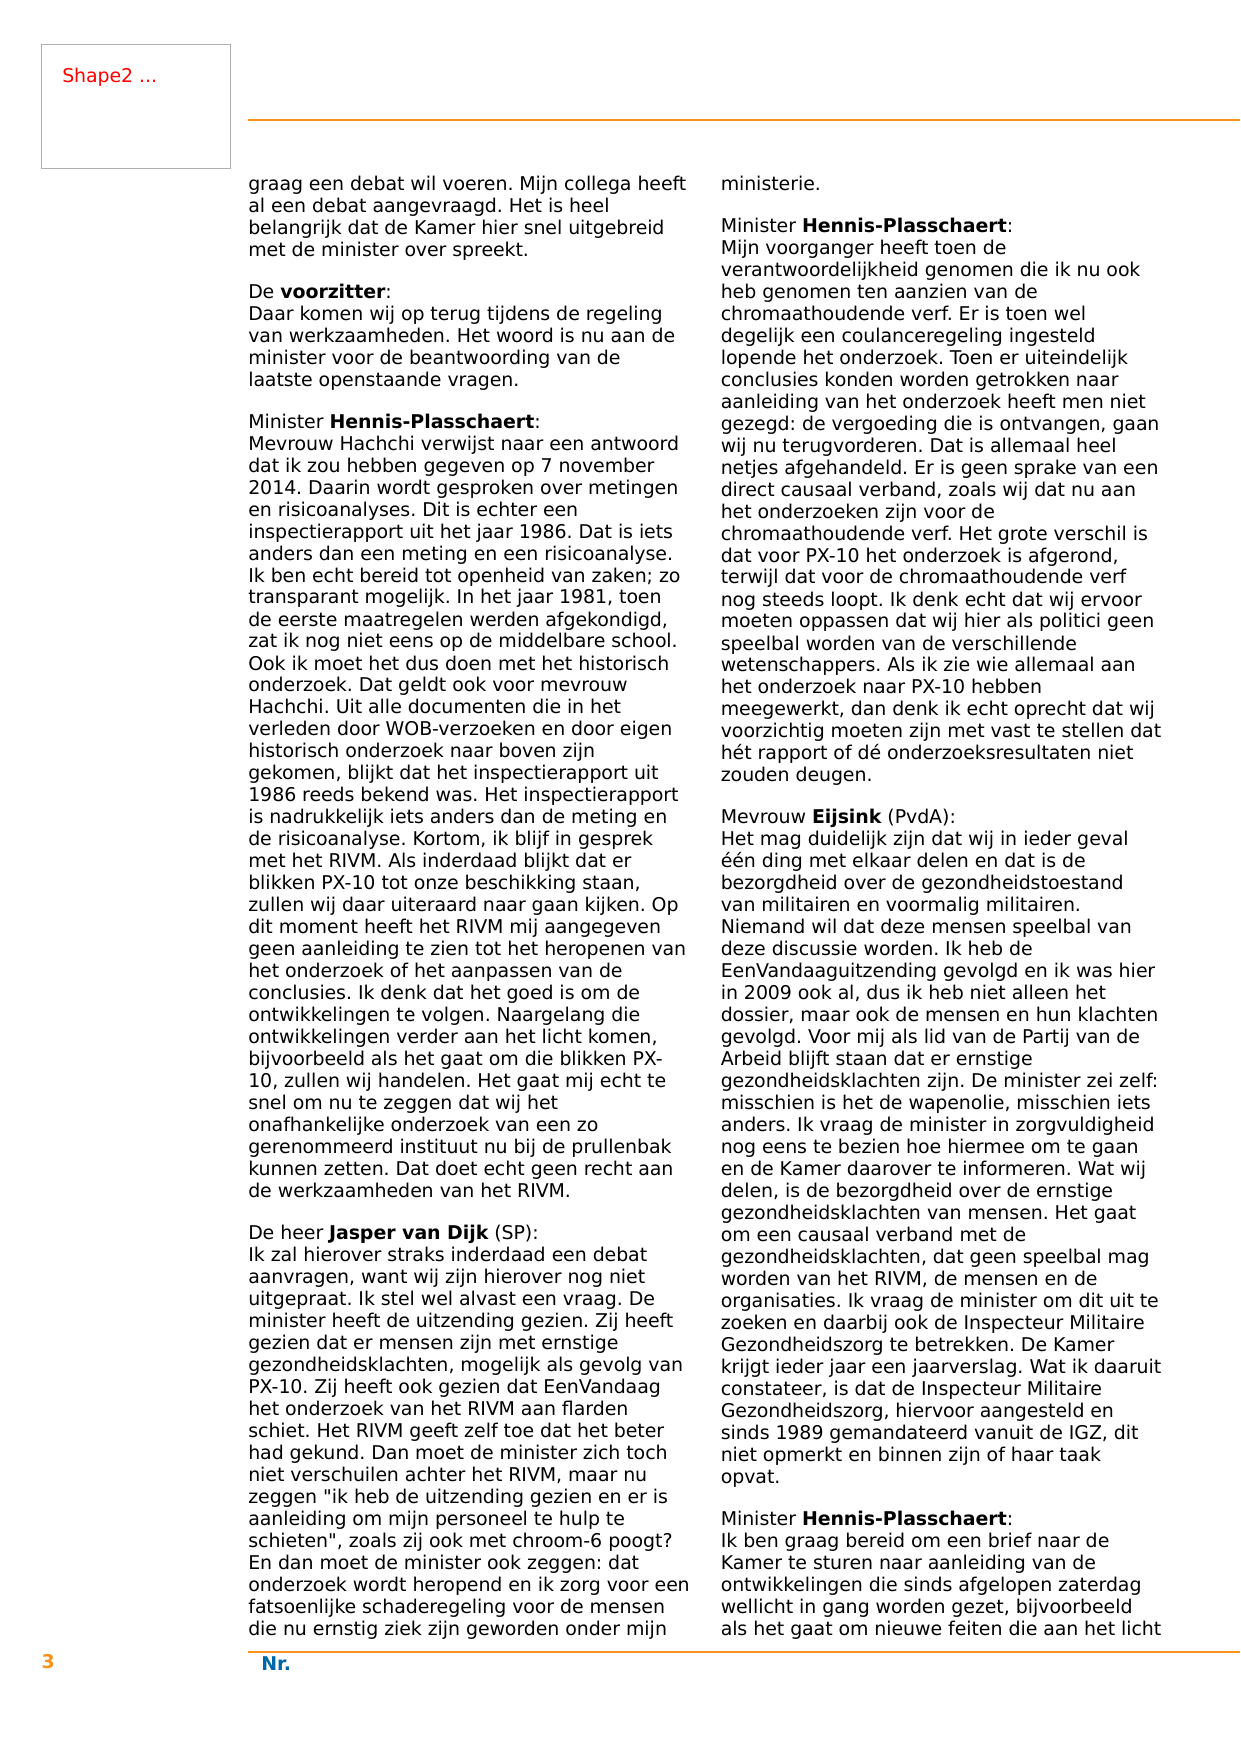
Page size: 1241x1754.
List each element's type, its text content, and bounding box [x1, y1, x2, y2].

text Ik zal hierover straks inderdaad een debat aanvragen, want wij zijn hierover nog niet uitgepraat. Ik stel wel alvast een vraag. De minister heeft de uitzending gezien. Zij heeft gezien dat er mensen zijn met ernstige gezondheidsklachten, mogelijk als gevolg van PX-10. Zij heeft ook gezien dat EenVandaag het onderzoek van het RIVM aan flarden schiet. Het RIVM geeft zelf toe dat het beter had gekund. Dan moet de minister zich toch niet verschuilen achter het RIVM, maar nu zeggen "ik heb de uitzending gezien en er is aanleiding om mijn personeel te hulp te schieten", zoals zij ook met chroom-6 poogt? En dan moet de minister ook zeggen: dat onderzoek wordt heropend en ik zorg voor een fatsoenlijke schaderegeling voor de mensen die nu ernstig ziek zijn geworden onder mijn [248, 1244, 691, 1639]
text Mevrouw Hachchi verwijst naar een antwoord dat ik zou hebben gegeven op 7 november 2014. Daarin wordt gesproken over metingen en risicoanalyses. Dit is echter een inspectierapport uit het jaar 1986. Dat is iets anders dan een meting en een risicoanalyse. Ik ben echt bereid tot openheid van zaken; zo transparant mogelijk. In het jaar 1981, toen de eerste maatregelen werden afgekondigd, zat ik nog niet eens op de middelbare school. Ook ik moet het dus doen met het historisch onderzoek. Dat geldt ook voor mevrouw Hachchi. Uit alle documenten die in het verleden door WOB-verzoeken en door eigen historisch onderzoek naar boven zijn gekomen, blijkt dat het inspectierapport uit 1986 reeds bekend was. Het inspectierapport is nadrukkelijk iets anders dan de meting en de risicoanalyse. Kortom, ik blijf in gesprek met het RIVM. Als inderdaad blijkt dat er blikken PX-10 tot onze beschikking staan, zullen wij daar uiteraard naar gaan kijken. Op dit moment heeft het RIVM mij aangegeven geen aanleiding te zien tot het heropenen van het onderzoek of het aanpassen van de conclusies. Ik denk dat het goed is om de ontwikkelingen te volgen. Naargelang die ontwikkelingen verder aan het licht komen, bijvoorbeeld als het gaat om die blikken PX-10, zullen wij handelen. Het gaat mij echt te snel om nu te zeggen dat wij het onafhankelijke onderzoek van een zo gerenommeerd instituut nu bij de prullenbak kunnen zetten. Dat doet echt geen recht aan de werkzaamheden van het RIVM. [248, 433, 691, 1202]
text De heer Jasper van Dijk (SP): [248, 1222, 691, 1244]
text Minister Hennis-Plasschaert: [248, 411, 691, 433]
text ministerie. [721, 173, 1163, 195]
text Het mag duidelijk zijn dat wij in ieder geval één ding met elkaar delen en dat is de bezorgdheid over de gezondheidstoestand van militairen en voormalig militairen. Niemand wil dat deze mensen speelbal van deze discussie worden. Ik heb de EenVandaaguitzending gevolgd en ik was hier in 2009 ook al, dus ik heb niet alleen het dossier, maar ook de mensen en hun klachten gevolgd. Voor mij als lid van de Partij van de Arbeid blijft staan dat er ernstige gezondheidsklachten zijn. De minister zei zelf: misschien is het de wapenolie, misschien iets anders. Ik vraag de minister in zorgvuldigheid nog eens te bezien hoe hiermee om te gaan en de Kamer daarover te informeren. Wat wij delen, is de bezorgdheid over de ernstige gezondheidsklachten van mensen. Het gaat om een causaal verband met de gezondheidsklachten, dat geen speelbal mag worden van het RIVM, de mensen en de organisaties. Ik vraag de minister om dit uit te zoeken en daarbij ook de Inspecteur Militaire Gezondheidszorg te betrekken. De Kamer krijgt ieder jaar een jaarverslag. Wat ik daaruit constateer, is dat de Inspecteur Militaire Gezondheidszorg, hiervoor aangesteld en sinds 1989 gemandateerd vanuit de IGZ, dit niet opmerkt en binnen zijn of haar taak opvat. [721, 828, 1163, 1488]
text Minister Hennis-Plasschaert: [721, 1508, 1163, 1529]
text graag een debat wil voeren. Mijn collega heeft al een debat aangevraagd. Het is heel belangrijk dat de Kamer hier snel uitgebreid met de minister over spreekt. [248, 173, 691, 261]
text Minister Hennis-Plasschaert: [721, 215, 1163, 237]
text Mevrouw Eijsink (PvdA): [721, 806, 1163, 828]
text Daar komen wij op terug tijdens de regeling van werkzaamheden. Het woord is nu aan de minister voor de beantwoording van de laatste openstaande vragen. [248, 303, 691, 391]
text Mijn voorganger heeft toen de verantwoordelijkheid genomen die ik nu ook heb genomen ten aanzien van de chromaathoudende verf. Er is toen wel degelijk een coulanceregeling ingesteld lopende het onderzoek. Toen er uiteindelijk conclusies konden worden getrokken naar aanleiding van het onderzoek heeft men niet gezegd: de vergoeding die is ontvangen, gaan wij nu terugvorderen. Dat is allemaal heel netjes afgehandeld. Er is geen sprake van een direct causaal verband, zoals wij dat nu aan het onderzoeken zijn voor de chromaathoudende verf. Het grote verschil is dat voor PX-10 het onderzoek is afgerond, terwijl dat voor de chromaathoudende verf nog steeds loopt. Ik denk echt dat wij ervoor moeten oppassen dat wij hier als politici geen speelbal worden van de verschillende wetenschappers. Als ik zie wie allemaal aan het onderzoek naar PX-10 hebben meegewerkt, dan denk ik echt oprecht dat wij voorzichtig moeten zijn met vast te stellen dat hét rapport of dé onderzoeksresultaten niet zouden deugen. [721, 237, 1163, 786]
text De voorzitter: [248, 281, 691, 303]
text Ik ben graag bereid om een brief naar de Kamer te sturen naar aanleiding van de ontwikkelingen die sinds afgelopen zaterdag wellicht in gang worden gezet, bijvoorbeeld als het gaat om nieuwe feiten die aan het licht [721, 1529, 1163, 1639]
